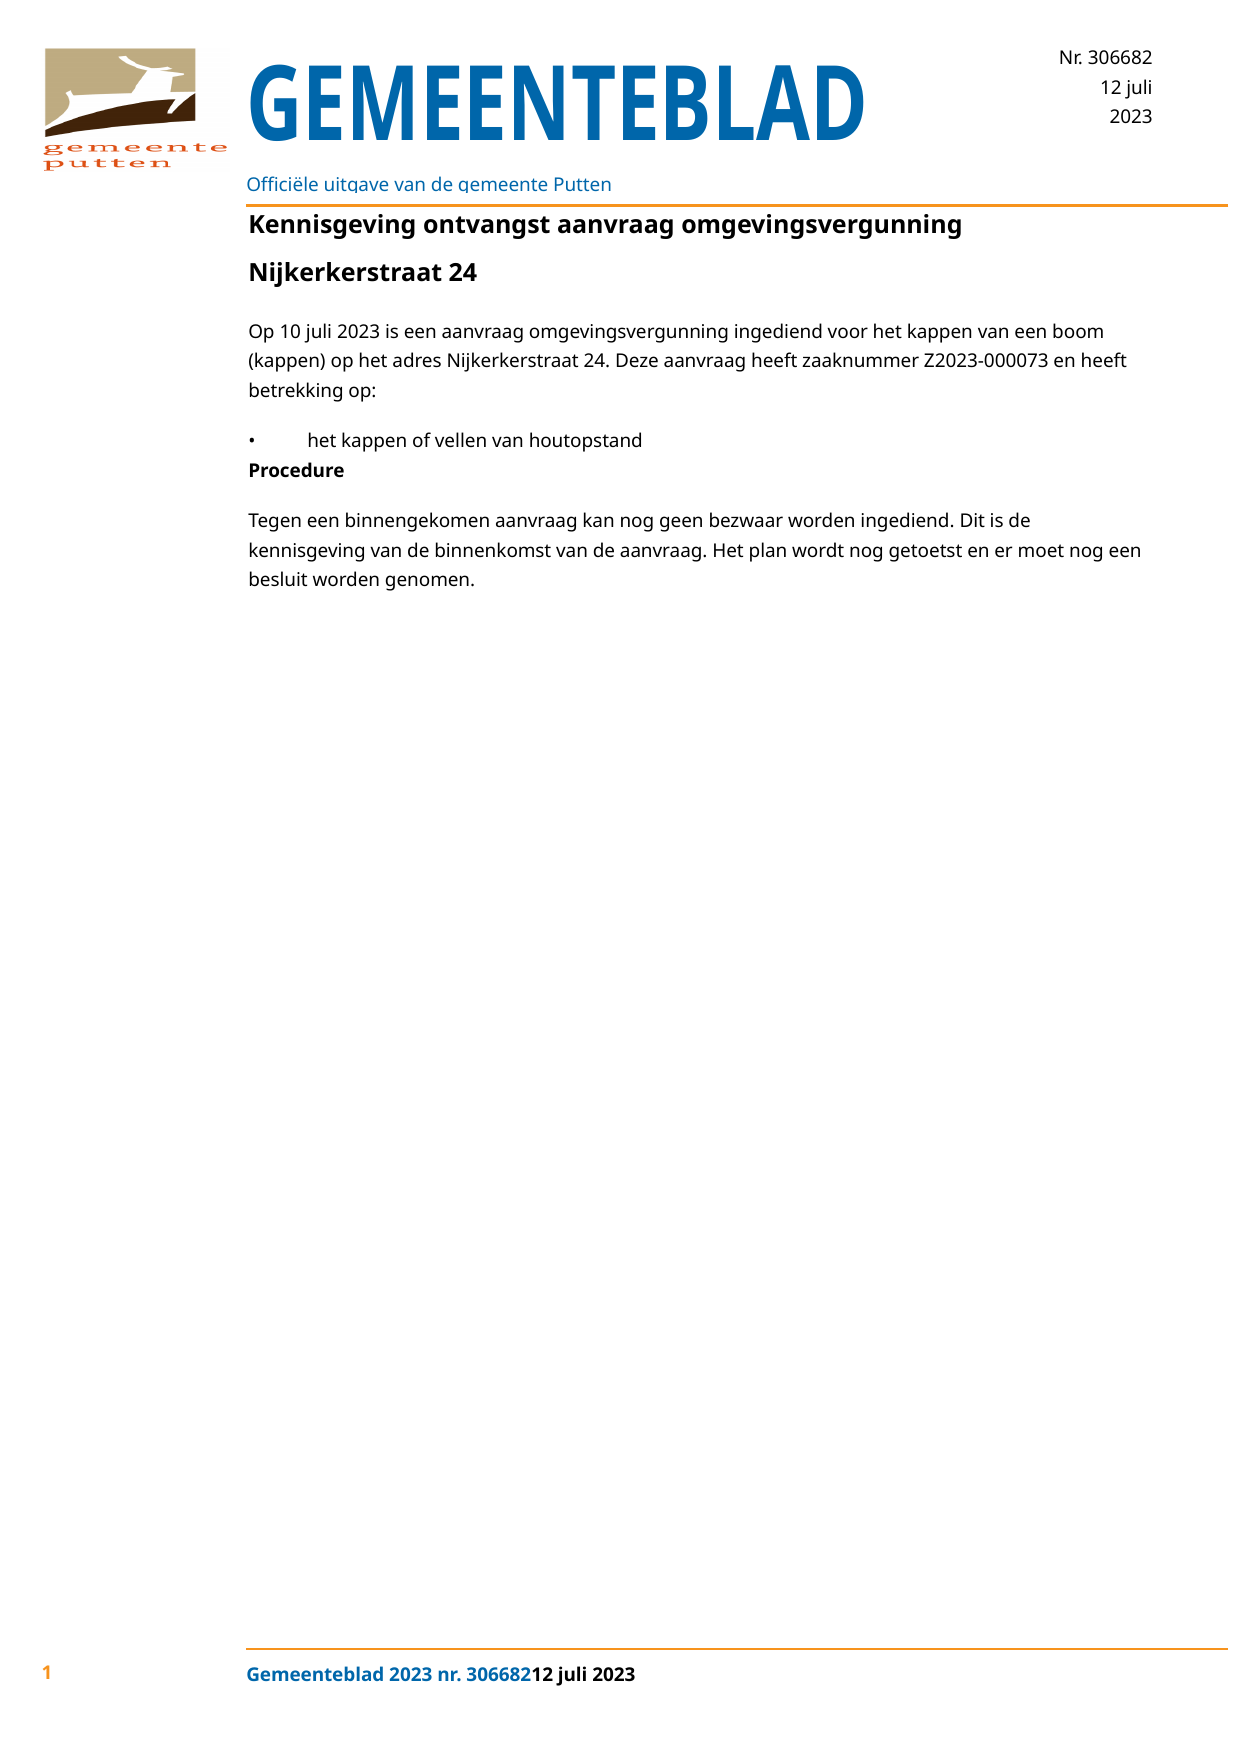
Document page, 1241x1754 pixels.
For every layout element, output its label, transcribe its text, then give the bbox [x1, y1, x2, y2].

text Tegen een binnengekomen aanvraag kan nog geen bezwaar worden ingediend. Dit is de kennisgeving van de binnenkomst van de aanvraag. Het plan wordt nog getoetst en er moet nog een besluit worden genomen. [248, 507, 1152, 592]
list het kappen of vellen van houtopstand [248, 427, 1152, 453]
text Kennisgeving ontvangst aanvraag omgevingsvergunning Nijkerkerstraat 24 [248, 207, 1152, 288]
picture [41, 47, 231, 172]
text Op 10 juli 2023 is een aanvraag omgevingsvergunning ingediend voor het kappen van een boom (kappen) op het adres Nijkerkerstraat 24. Deze aanvraag heeft zaaknummer Z2023-000073 en heeft betrekking op: [248, 318, 1152, 403]
text Procedure [248, 457, 1152, 483]
